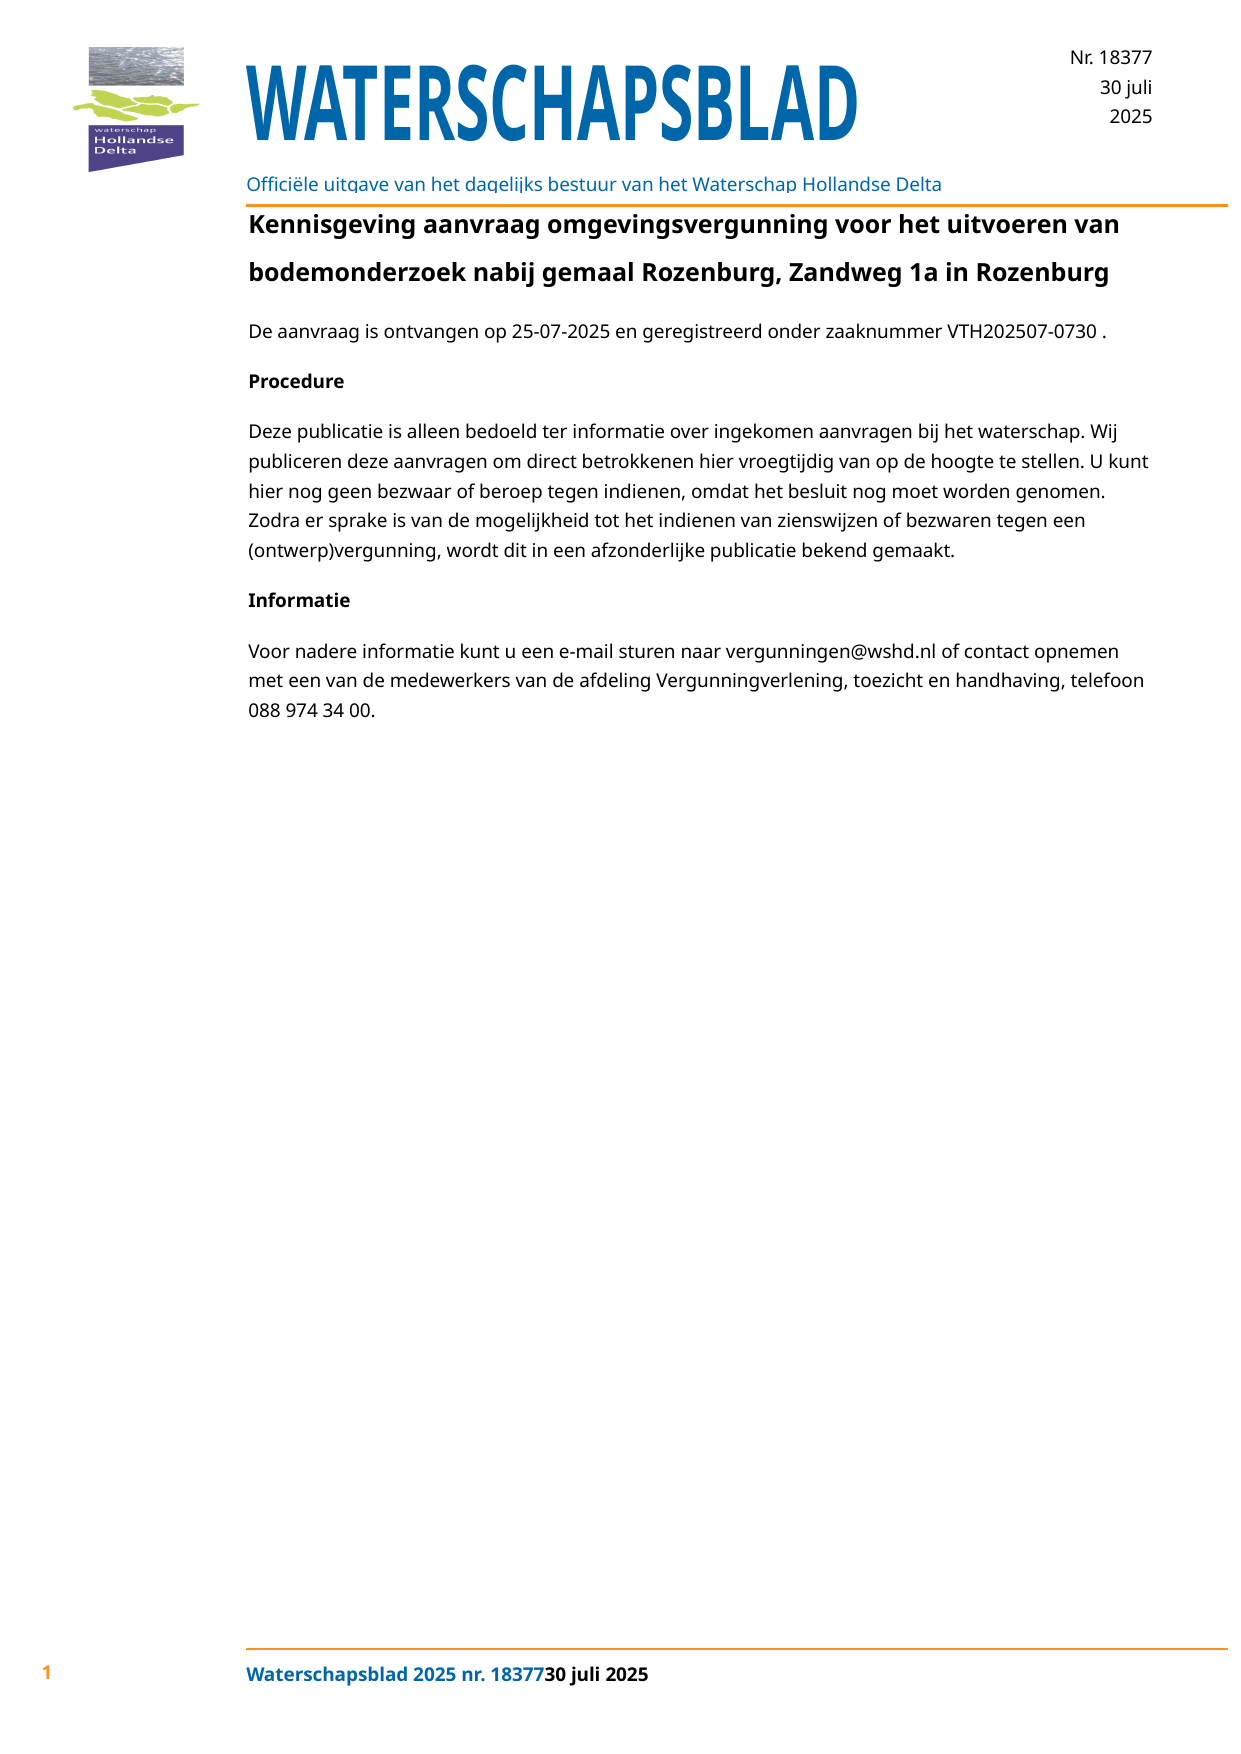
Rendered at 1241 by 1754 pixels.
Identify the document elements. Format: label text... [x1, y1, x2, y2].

text Deze publicatie is alleen bedoeld ter informatie over ingekomen aanvragen bij het waterschap. Wij publiceren deze aanvragen om direct betrokkenen hier vroegtijdig van op de hoogte te stellen. U kunt hier nog geen bezwaar of beroep tegen indienen, omdat het besluit nog moet worden genomen. Zodra er sprake is van de mogelijkheid tot het indienen van zienswijzen of bezwaren tegen een (ontwerp)vergunning, wordt dit in een afzonderlijke publicatie bekend gemaakt. [248, 419, 1152, 563]
text De aanvraag is ontvangen op 25-07-2025 en geregistreerd onder zaaknummer VTH202507-0730 . [248, 318, 1152, 344]
picture [41, 47, 231, 172]
text Informatie [248, 587, 1152, 613]
text Kennisgeving aanvraag omgevingsvergunning voor het uitvoeren van bodemonderzoek nabij gemaal Rozenburg, Zandweg 1a in Rozenburg [248, 207, 1152, 288]
text Procedure [248, 368, 1152, 394]
text Voor nadere informatie kunt u een e-mail sturen naar vergunningen@wshd.nl of contact opnemen met een van de medewerkers van de afdeling Vergunningverlening, toezicht en handhaving, telefoon 088 974 34 00. [248, 638, 1152, 723]
